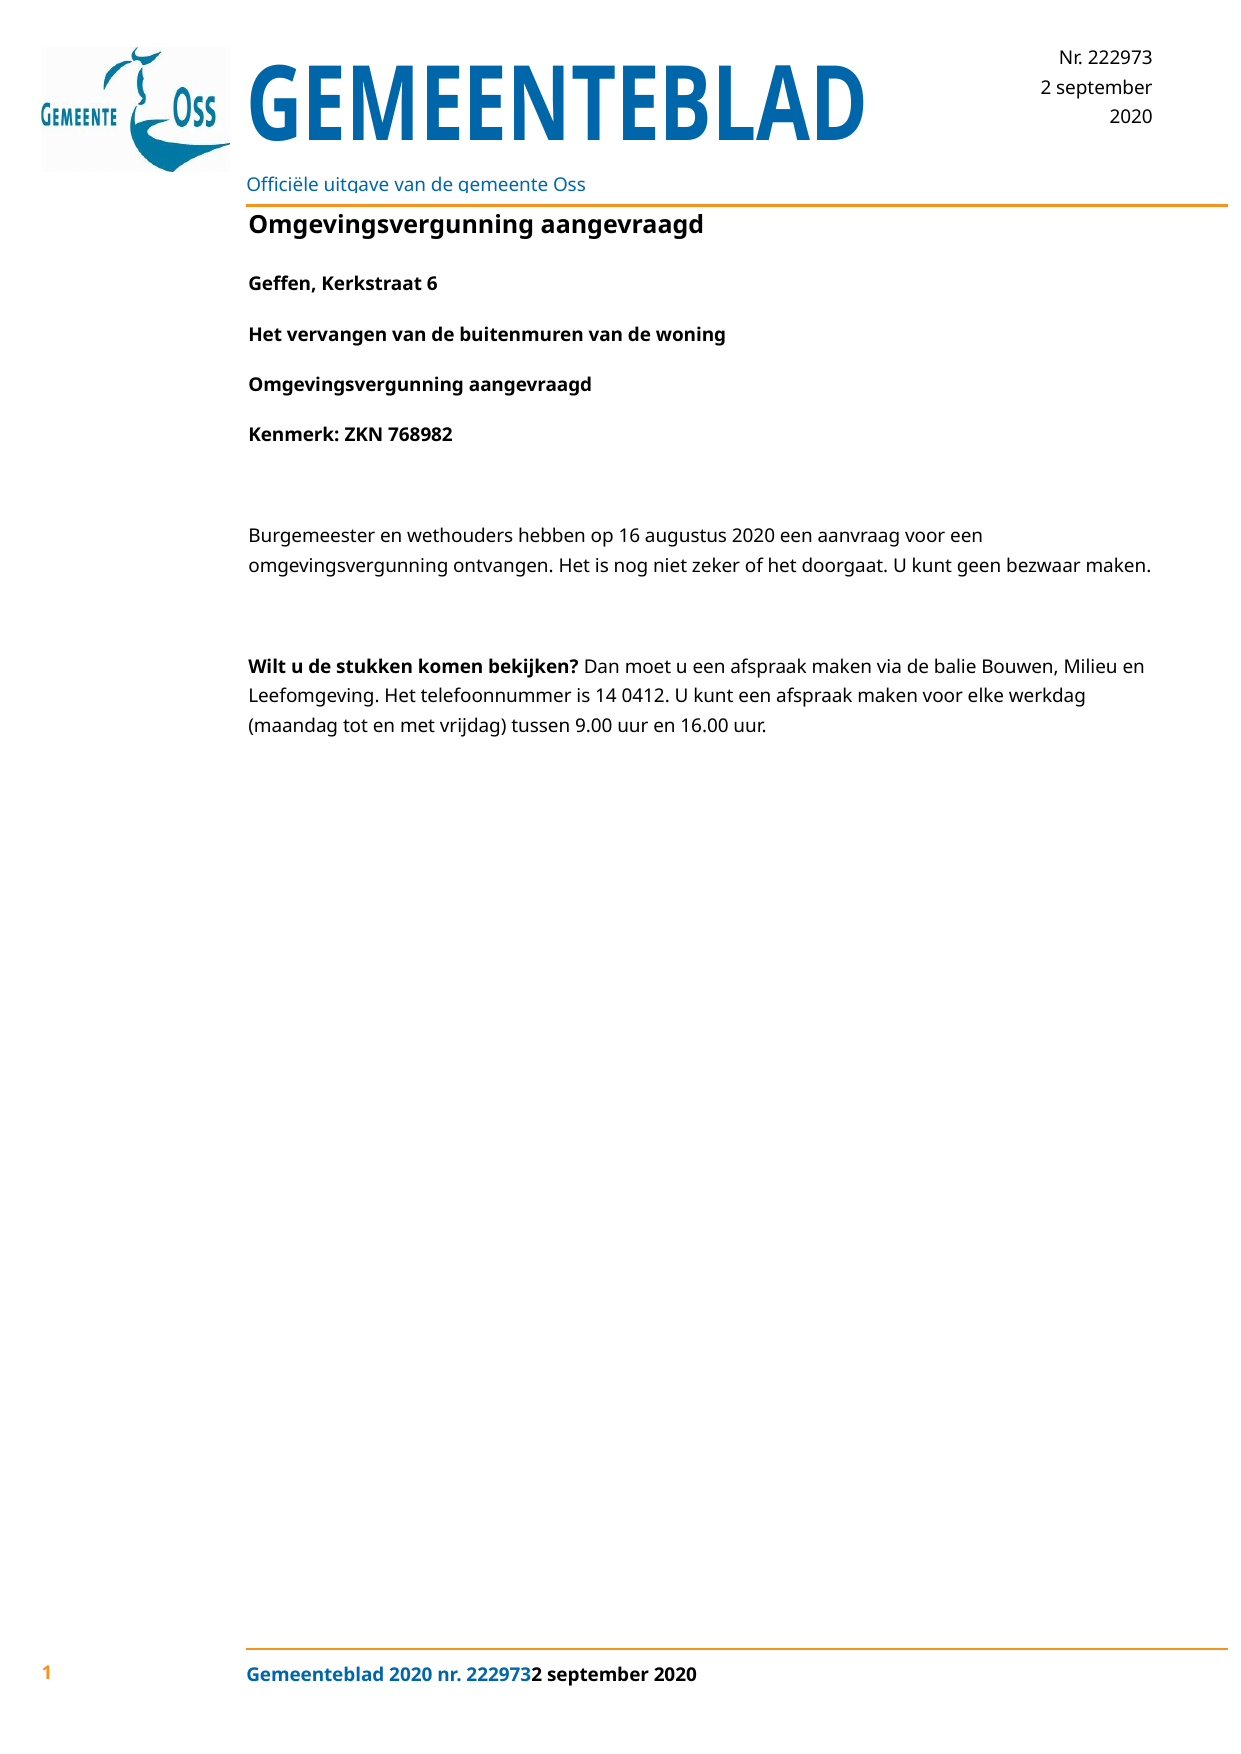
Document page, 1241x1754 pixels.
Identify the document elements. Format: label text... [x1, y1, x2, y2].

text Burgemeester en wethouders hebben op 16 augustus 2020 een aanvraag voor een omgevingsvergunning ontvangen. Het is nog niet zeker of het doorgaat. U kunt geen bezwaar maken. [248, 522, 1152, 578]
text Kenmerk: ZKN 768982 [248, 422, 1152, 447]
text Wilt u de stukken komen bekijken? Dan moet u een afspraak maken via de balie Bouwen, Milieu en Leefomgeving. Het telefoonnummer is 14 0412. U kunt een afspraak maken voor elke werkdag (maandag tot en met vrijdag) tussen 9.00 uur en 16.00 uur. [248, 653, 1152, 738]
text Geffen, Kerkstraat 6 [248, 270, 1152, 296]
picture [41, 47, 231, 172]
text Het vervangen van de buitenmuren van de woning [248, 321, 1152, 346]
text Omgevingsvergunning aangevraagd [248, 371, 1152, 397]
text Omgevingsvergunning aangevraagd [248, 207, 1152, 241]
